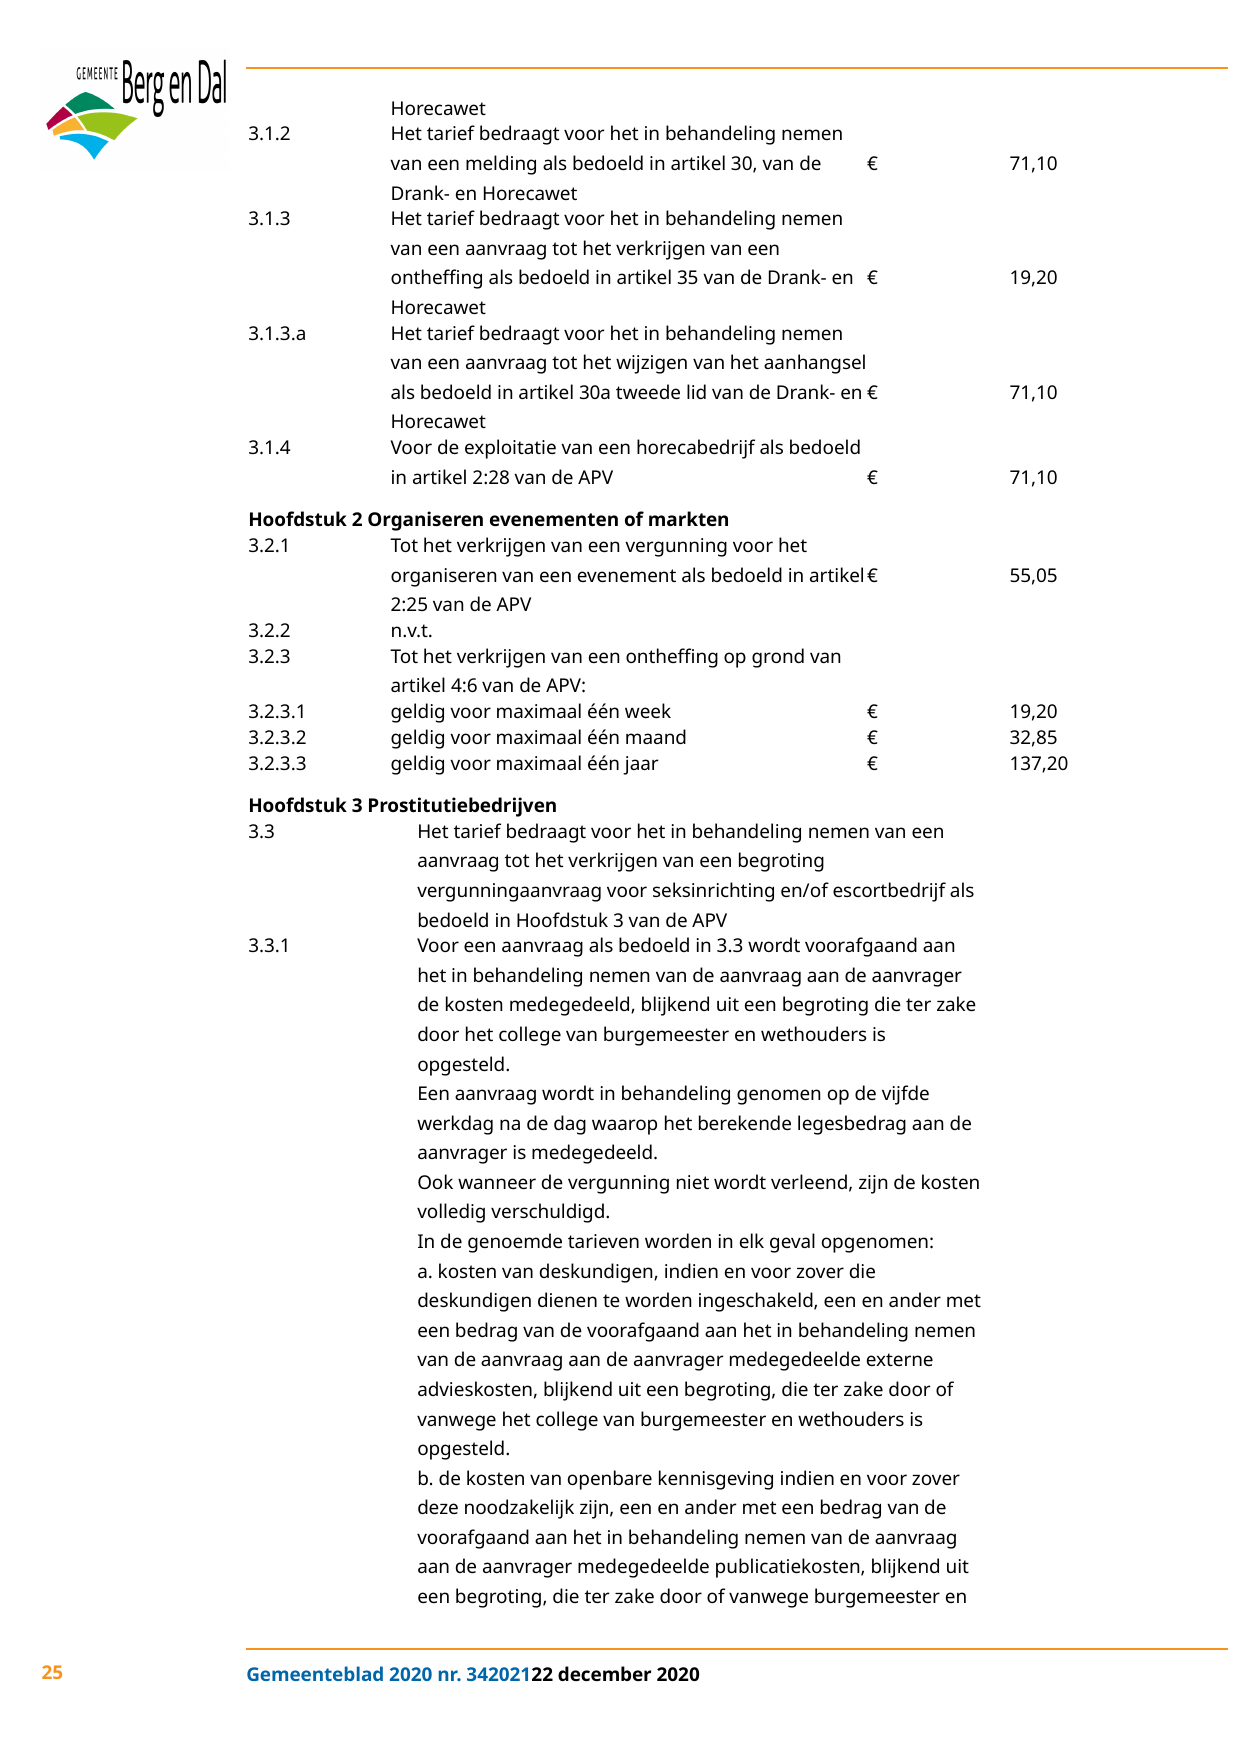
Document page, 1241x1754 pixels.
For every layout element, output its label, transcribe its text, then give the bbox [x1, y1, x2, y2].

table_header 3.3 [248, 818, 417, 932]
table_cell geldig voor maximaal één jaar [390, 750, 867, 775]
table_header 55,05 [1009, 532, 1152, 617]
table_cell Het tarief bedraagt voor het in behandeling nemen van een aanvraag tot het wijzigen van het aanhangsel als bedoeld in artikel 30a tweede lid van de Drank- en Horecawet [390, 320, 867, 434]
table_cell 3.2.2 [248, 617, 390, 643]
table_cell 19,20 [1009, 698, 1152, 724]
table_cell 3.2.3 [248, 643, 390, 698]
table_cell 3.2.3.1 [248, 698, 390, 724]
table_cell € [867, 750, 1009, 775]
table_header [983, 818, 1152, 932]
table_cell [867, 643, 1009, 698]
table_cell 3.3.1 [248, 933, 417, 1609]
table_cell geldig voor maximaal één week [390, 698, 867, 724]
table_cell 137,20 [1009, 750, 1152, 775]
table_cell 3.1.3 [248, 205, 390, 320]
table_cell Voor de exploitatie van een horecabedrijf als bedoeld in artikel 2:28 van de APV [390, 434, 867, 490]
table_cell 32,85 [1009, 724, 1152, 750]
table_cell € [867, 724, 1009, 750]
table_header [867, 95, 1009, 121]
table_cell [983, 933, 1152, 1609]
table_cell n.v.t. [390, 617, 867, 643]
table_cell 3.2.3.3 [248, 750, 390, 775]
table_header [1009, 95, 1152, 121]
table_cell 3.1.2 [248, 121, 390, 205]
table_cell € [867, 205, 1009, 320]
table_cell € [867, 698, 1009, 724]
table_cell € [867, 121, 1009, 205]
table_header Tot het verkrijgen van een vergunning voor het organiseren van een evenement als bedoeld in artikel 2:25 van de APV [390, 532, 867, 617]
text Hoofdstuk 3 Prostitutiebedrijven [248, 792, 1152, 818]
table_cell Het tarief bedraagt voor het in behandeling nemen van een melding als bedoeld in artikel 30, van de Drank- en Horecawet [390, 121, 867, 205]
table_cell Het tarief bedraagt voor het in behandeling nemen van een aanvraag tot het verkrijgen van een ontheffing als bedoeld in artikel 35 van de Drank- en Horecawet [390, 205, 867, 320]
table_header 3.2.1 [248, 532, 390, 617]
table_cell 19,20 [1009, 205, 1152, 320]
table_cell 71,10 [1009, 121, 1152, 205]
table_cell [1009, 617, 1152, 643]
table_cell [1009, 643, 1152, 698]
table_header Horecawet [390, 95, 867, 121]
table_cell € [867, 320, 1009, 434]
table_cell 3.2.3.2 [248, 724, 390, 750]
table_cell [867, 617, 1009, 643]
table_cell geldig voor maximaal één maand [390, 724, 867, 750]
table_cell Voor een aanvraag als bedoeld in 3.3 wordt voorafgaand aan het in behandeling nemen van de aanvraag aan de aanvrager de kosten medegedeeld, blijkend uit een begroting die ter zake door het college van burgemeester en wethouders is opgesteld. Een aanvraag wordt in behandeling genomen op de vijfde werkdag na de dag waarop het berekende legesbedrag aan de aanvrager is medegedeeld. Ook wanneer de vergunning niet wordt verleend, zijn de kosten volledig verschuldigd. In de genoemde tarieven worden in elk geval opgenomen: a. kosten van deskundigen, indien en voor zover die deskundigen dienen te worden ingeschakeld, een en ander met een bedrag van de voorafgaand aan het in behandeling nemen van de aanvraag aan de aanvrager medegedeelde externe advieskosten, blijkend uit een begroting, die ter zake door of vanwege het college van burgemeester en wethouders is opgesteld. b. de kosten van openbare kennisgeving indien en voor zover deze noodzakelijk zijn, een en ander met een bedrag van de voorafgaand aan het in behandeling nemen van de aanvraag aan de aanvrager medegedeelde publicatiekosten, blijkend uit een begroting, die ter zake door of vanwege burgemeester en [417, 933, 983, 1609]
table_cell Tot het verkrijgen van een ontheffing op grond van artikel 4:6 van de APV: [390, 643, 867, 698]
text Hoofdstuk 2 Organiseren evenementen of markten [248, 506, 1152, 532]
table_cell 71,10 [1009, 434, 1152, 490]
table_cell 71,10 [1009, 320, 1152, 434]
table_cell € [867, 434, 1009, 490]
table_cell 3.1.4 [248, 434, 390, 490]
table_header Het tarief bedraagt voor het in behandeling nemen van een aanvraag tot het verkrijgen van een begroting vergunningaanvraag voor seksinrichting en/of escortbedrijf als bedoeld in Hoofdstuk 3 van de APV [417, 818, 983, 932]
table_cell 3.1.3.a [248, 320, 390, 434]
table_header € [867, 532, 1009, 617]
picture [41, 47, 231, 172]
table_header [248, 95, 390, 121]
